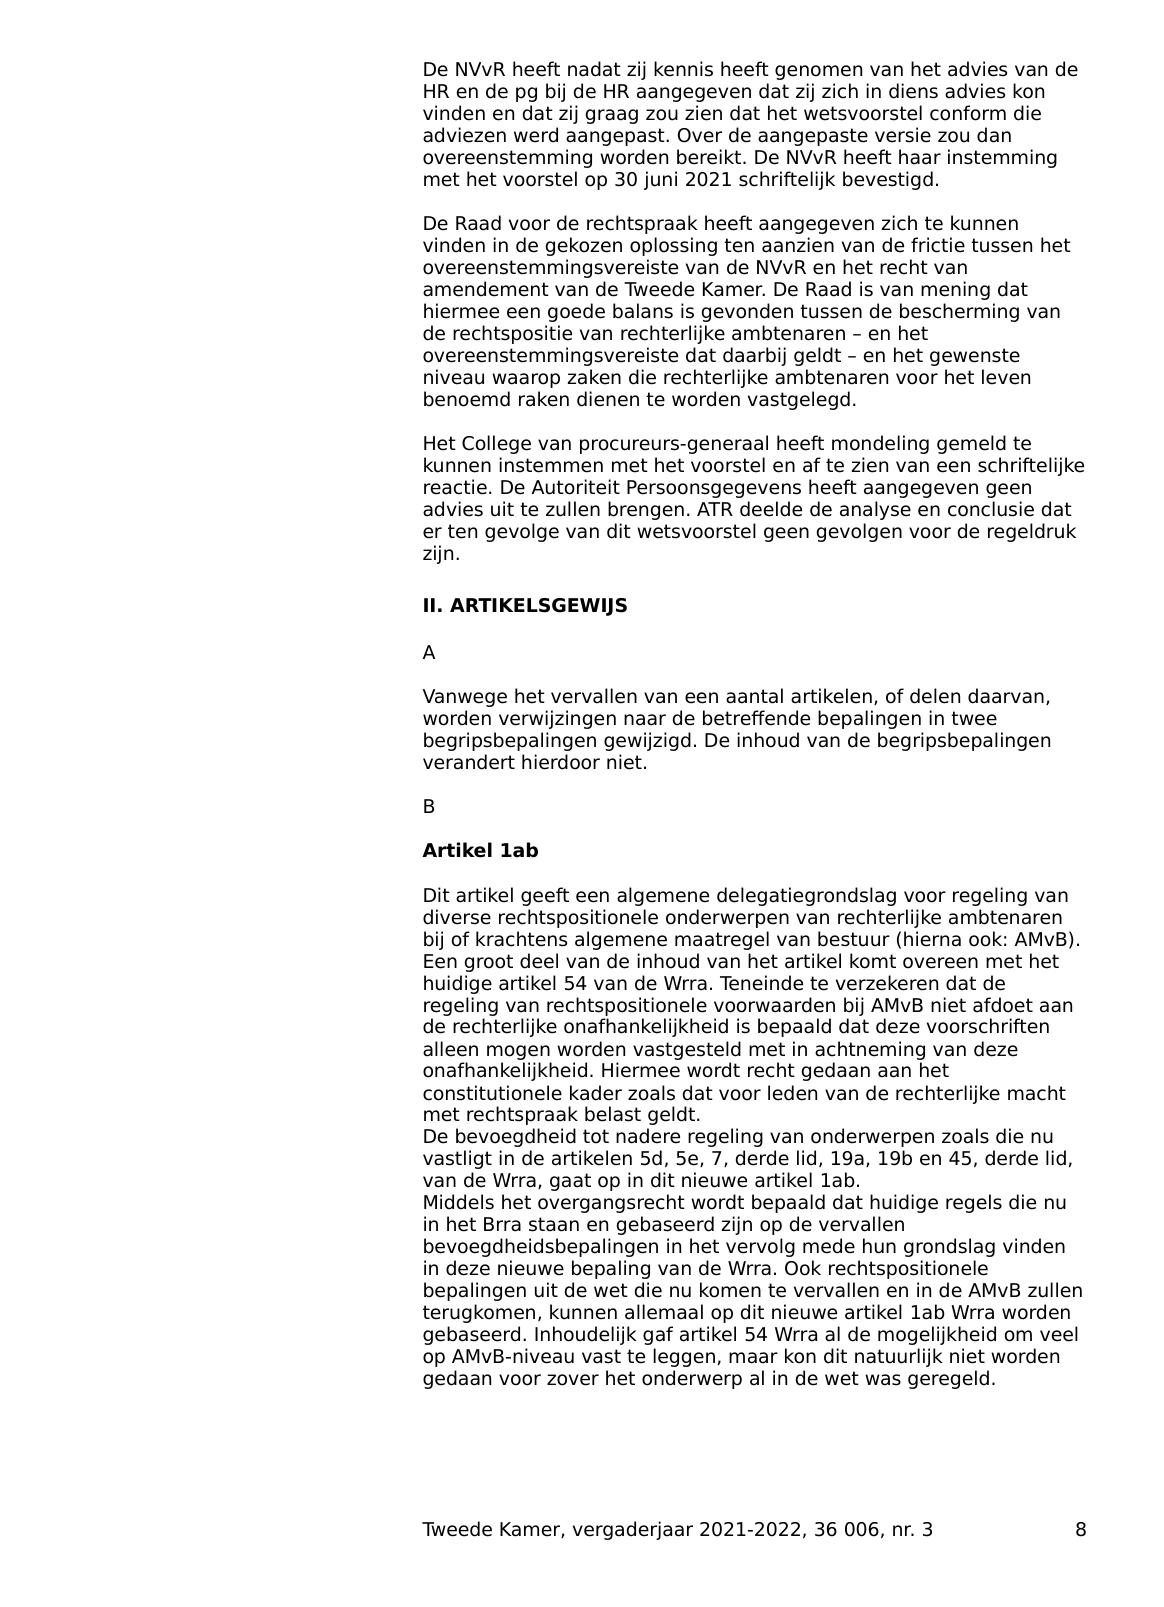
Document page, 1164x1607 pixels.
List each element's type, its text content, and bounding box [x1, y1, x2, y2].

text De bevoegdheid tot nadere regeling van onderwerpen zoals die nu vastligt in de artikelen 5d, 5e, 7, derde lid, 19a, 19b en 45, derde lid, van de Wrra, gaat op in dit nieuwe artikel 1ab. [422, 1126, 1087, 1192]
subtitle A [422, 642, 1087, 664]
text Middels het overgangsrecht wordt bepaald dat huidige regels die nu in het Brra staan en gebaseerd zijn op de vervallen bevoegdheidsbepalingen in het vervolg mede hun grondslag vinden in deze nieuwe bepaling van de Wrra. Ook rechtspositionele bepalingen uit de wet die nu komen te vervallen en in de AMvB zullen terugkomen, kunnen allemaal op dit nieuwe artikel 1ab Wrra worden gebaseerd. Inhoudelijk gaf artikel 54 Wrra al de mogelijkheid om veel op AMvB-niveau vast te leggen, maar kon dit natuurlijk niet worden gedaan voor zover het onderwerp al in de wet was geregeld. [422, 1192, 1087, 1390]
text De NVvR heeft nadat zij kennis heeft genomen van het advies van de HR en de pg bij de HR aangegeven dat zij zich in diens advies kon vinden en dat zij graag zou zien dat het wetsvoorstel conform die adviezen werd aangepast. Over de aangepaste versie zou dan overeenstemming worden bereikt. De NVvR heeft haar instemming met het voorstel op 30 juni 2021 schriftelijk bevestigd. [422, 59, 1087, 191]
subtitle Artikel 1ab [422, 840, 1087, 862]
text De Raad voor de rechtspraak heeft aangegeven zich te kunnen vinden in de gekozen oplossing ten aanzien van de frictie tussen het overeenstemmingsvereiste van de NVvR en het recht van amendement van de Tweede Kamer. De Raad is van mening dat hiermee een goede balans is gevonden tussen de bescherming van de rechtspositie van rechterlijke ambtenaren – en het overeenstemmingsvereiste dat daarbij geldt – en het gewenste niveau waarop zaken die rechterlijke ambtenaren voor het leven benoemd raken dienen te worden vastgelegd. [422, 213, 1087, 411]
text Het College van procureurs-generaal heeft mondeling gemeld te kunnen instemmen met het voorstel en af te zien van een schriftelijke reactie. De Autoriteit Persoonsgegevens heeft aangegeven geen advies uit te zullen brengen. ATR deelde de analyse en conclusie dat er ten gevolge van dit wetsvoorstel geen gevolgen voor de regeldruk zijn. [422, 433, 1087, 565]
text Dit artikel geeft een algemene delegatiegrondslag voor regeling van diverse rechtspositionele onderwerpen van rechterlijke ambtenaren bij of krachtens algemene maatregel van bestuur (hierna ook: AMvB). Een groot deel van de inhoud van het artikel komt overeen met het huidige artikel 54 van de Wrra. Teneinde te verzekeren dat de regeling van rechtspositionele voorwaarden bij AMvB niet afdoet aan de rechterlijke onafhankelijkheid is bepaald dat deze voorschriften alleen mogen worden vastgesteld met in achtneming van deze onafhankelijkheid. Hiermee wordt recht gedaan aan het constitutionele kader zoals dat voor leden van de rechterlijke macht met rechtspraak belast geldt. [422, 884, 1087, 1126]
subtitle II. ARTIKELSGEWIJS [422, 595, 1087, 617]
text Vanwege het vervallen van een aantal artikelen, of delen daarvan, worden verwijzingen naar de betreffende bepalingen in twee begripsbepalingen gewijzigd. De inhoud van de begripsbepalingen verandert hierdoor niet. [422, 686, 1087, 774]
subtitle B [422, 796, 1087, 818]
